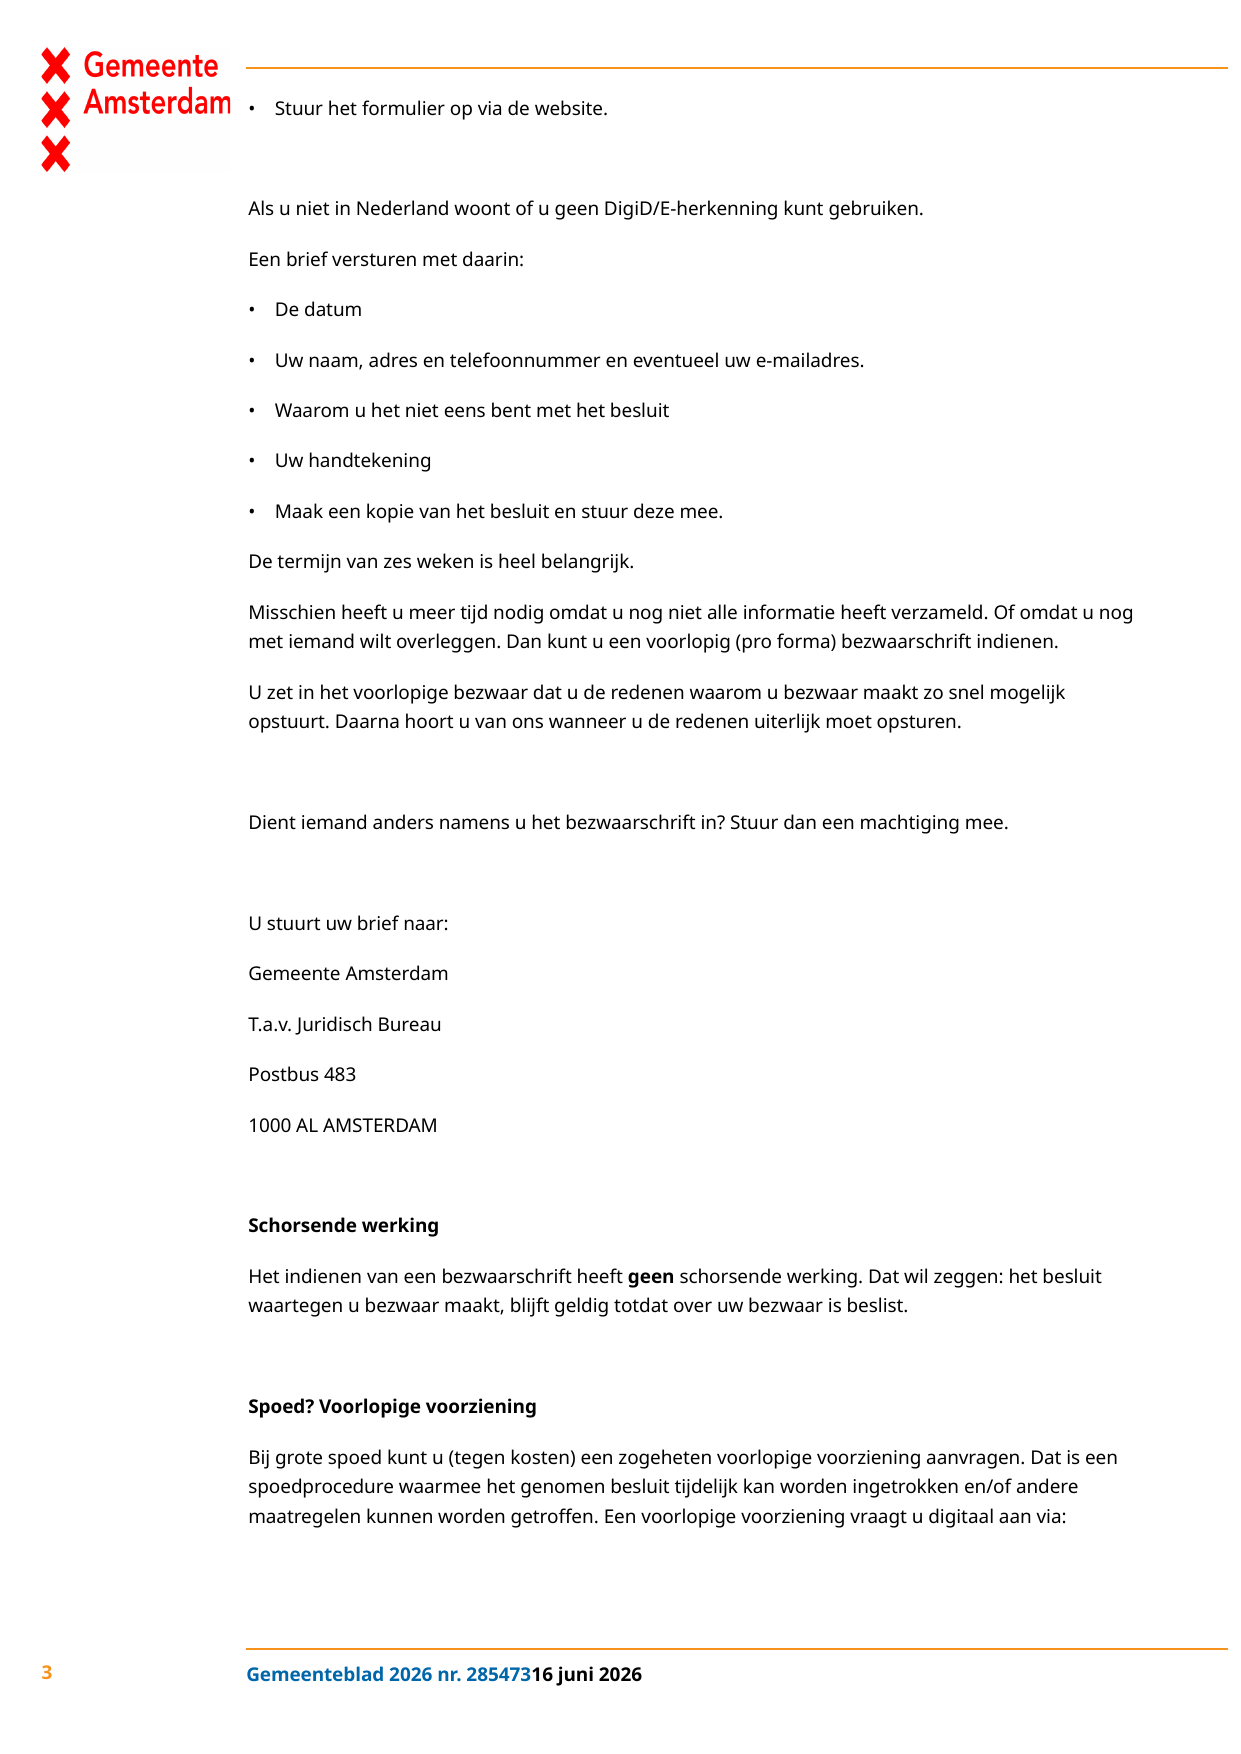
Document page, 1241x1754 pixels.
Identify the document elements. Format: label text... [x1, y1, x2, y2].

picture [41, 47, 231, 172]
text De termijn van zes weken is heel belangrijk. [248, 548, 1152, 574]
text Het indienen van een bezwaarschrift heeft geen schorsende werking. Dat wil zeggen: het besluit waartegen u bezwaar maakt, blijft geldig totdat over uw bezwaar is beslist. [248, 1263, 1152, 1318]
text Postbus 483 [248, 1061, 1152, 1087]
text Een brief versturen met daarin: [248, 246, 1152, 272]
text Dient iemand anders namens u het bezwaarschrift in? Stuur dan een machtiging mee. [248, 809, 1152, 835]
text T.a.v. Juridisch Bureau [248, 1011, 1152, 1037]
text U stuurt uw brief naar: [248, 910, 1152, 936]
text Schorsende werking [248, 1213, 1152, 1238]
text • Waarom u het niet eens bent met het besluit [248, 397, 1152, 423]
text U zet in het voorlopige bezwaar dat u de redenen waarom u bezwaar maakt zo snel mogelijk opstuurt. Daarna hoort u van ons wanneer u de redenen uiterlijk moet opsturen. [248, 679, 1152, 734]
text Misschien heeft u meer tijd nodig omdat u nog niet alle informatie heeft verzameld. Of omdat u nog met iemand wilt overleggen. Dan kunt u een voorlopig (pro forma) bezwaarschrift indienen. [248, 599, 1152, 654]
text Als u niet in Nederland woont of u geen DigiD/E-herkenning kunt gebruiken. [248, 196, 1152, 221]
text • Uw handtekening [248, 448, 1152, 473]
text • Maak een kopie van het besluit en stuur deze mee. [248, 498, 1152, 524]
text • Stuur het formulier op via de website. [248, 95, 1152, 121]
text • De datum [248, 296, 1152, 322]
text Gemeente Amsterdam [248, 961, 1152, 986]
text Spoed? Voorlopige voorziening [248, 1393, 1152, 1419]
text 1000 AL AMSTERDAM [248, 1112, 1152, 1138]
text Bij grote spoed kunt u (tegen kosten) een zogeheten voorlopige voorziening aanvragen. Dat is een spoedprocedure waarmee het genomen besluit tijdelijk kan worden ingetrokken en/of andere maatregelen kunnen worden getroffen. Een voorlopige voorziening vraagt u digitaal aan via: [248, 1444, 1152, 1529]
text • Uw naam, adres en telefoonnummer en eventueel uw e-mailadres. [248, 347, 1152, 373]
